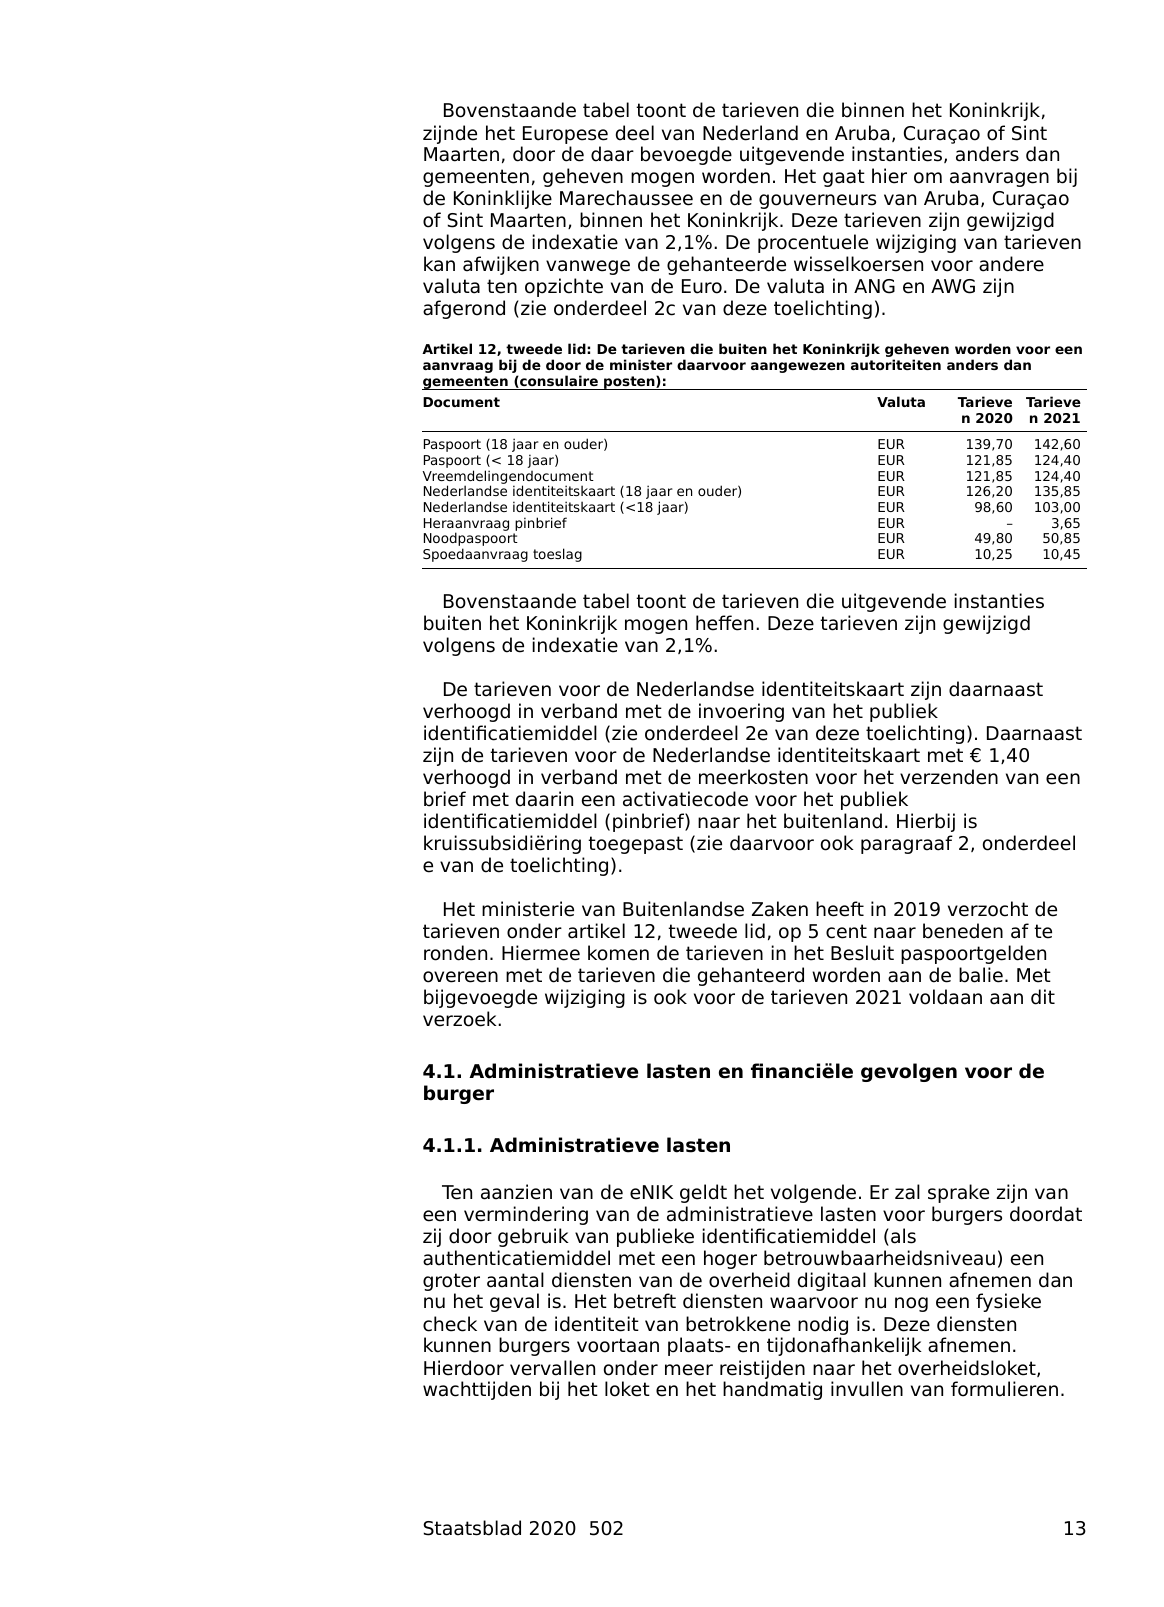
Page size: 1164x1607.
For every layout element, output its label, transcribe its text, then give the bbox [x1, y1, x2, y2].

table_cell EUR [871, 516, 945, 531]
table_cell Noodpaspoort [422, 531, 871, 547]
table_cell EUR [871, 432, 945, 453]
table_cell 10,45 [1019, 547, 1087, 567]
table_cell EUR [871, 547, 945, 567]
table_cell 124,40 [1019, 468, 1087, 484]
table_cell 135,85 [1019, 484, 1087, 500]
table_cell Tarieven 2020 [945, 390, 1019, 431]
table_cell 121,85 [945, 453, 1019, 468]
table_cell 139,70 [945, 432, 1019, 453]
table_cell 124,40 [1019, 453, 1087, 468]
table_cell Nederlandse identiteitskaart (<18 jaar) [422, 500, 871, 516]
table_cell 126,20 [945, 484, 1019, 500]
text Ten aanzien van de eNIK geldt het volgende. Er zal sprake zijn van een vermindering van de administratieve lasten voor burgers doordat zij door gebruik van publieke identificatiemiddel (als authenticatiemiddel met een hoger betrouwbaarheidsniveau) een groter aantal diensten van de overheid digitaal kunnen afnemen dan nu het geval is. Het betreft diensten waarvoor nu nog een fysieke check van de identiteit van betrokkene nodig is. Deze diensten kunnen burgers voortaan plaats- en tijdonafhankelijk afnemen. Hierdoor vervallen onder meer reistijden naar het overheidsloket, wachttijden bij het loket en het handmatig invullen van formulieren. [422, 1182, 1087, 1401]
table_cell EUR [871, 531, 945, 547]
text De tarieven voor de Nederlandse identiteitskaart zijn daarnaast verhoogd in verband met de invoering van het publiek identificatiemiddel (zie onderdeel 2e van deze toelichting). Daarnaast zijn de tarieven voor de Nederlandse identiteitskaart met € 1,40 verhoogd in verband met de meerkosten voor het verzenden van een brief met daarin een activatiecode voor het publiek identificatiemiddel (pinbrief) naar het buitenland. Hierbij is kruissubsidiëring toegepast (zie daarvoor ook paragraaf 2, onderdeel e van de toelichting). [422, 679, 1087, 877]
table_cell Paspoort (18 jaar en ouder) [422, 432, 871, 453]
subtitle 4.1. Administratieve lasten en financiële gevolgen voor de burger [422, 1061, 1087, 1104]
table_cell EUR [871, 468, 945, 484]
text Bovenstaande tabel toont de tarieven die uitgevende instanties buiten het Koninkrijk mogen heffen. Deze tarieven zijn gewijzigd volgens de indexatie van 2,1%. [422, 591, 1087, 657]
table_cell Vreemdelingendocument [422, 468, 871, 484]
table_cell Spoedaanvraag toeslag [422, 547, 871, 567]
table_cell 3,65 [1019, 516, 1087, 531]
table_cell 50,85 [1019, 531, 1087, 547]
text Bovenstaande tabel toont de tarieven die binnen het Koninkrijk, zijnde het Europese deel van Nederland en Aruba, Curaçao of Sint Maarten, door de daar bevoegde uitgevende instanties, anders dan gemeenten, geheven mogen worden. Het gaat hier om aanvragen bij de Koninklijke Marechaussee en de gouverneurs van Aruba, Curaçao of Sint Maarten, binnen het Koninkrijk. Deze tarieven zijn gewijzigd volgens de indexatie van 2,1%. De procentuele wijziging van tarieven kan afwijken vanwege de gehanteerde wisselkoersen voor andere valuta ten opzichte van de Euro. De valuta in ANG en AWG zijn afgerond (zie onderdeel 2c van deze toelichting). [422, 100, 1087, 320]
table_header Artikel 12, tweede lid: De tarieven die buiten het Koninkrijk geheven worden voor een aanvraag bij de door de minister daarvoor aangewezen autoriteiten anders dan gemeenten (consulaire posten): [422, 342, 1087, 389]
table_cell 98,60 [945, 500, 1019, 516]
table_cell 121,85 [945, 468, 1019, 484]
table_cell EUR [871, 484, 945, 500]
table_cell EUR [871, 500, 945, 516]
text Het ministerie van Buitenlandse Zaken heeft in 2019 verzocht de tarieven onder artikel 12, tweede lid, op 5 cent naar beneden af te ronden. Hiermee komen de tarieven in het Besluit paspoortgelden overeen met de tarieven die gehanteerd worden aan de balie. Met bijgevoegde wijziging is ook voor de tarieven 2021 voldaan aan dit verzoek. [422, 899, 1087, 1031]
table_cell Nederlandse identiteitskaart (18 jaar en ouder) [422, 484, 871, 500]
table_cell Document [422, 390, 871, 431]
table_cell – [945, 516, 1019, 531]
table_cell Valuta [871, 390, 945, 431]
table_cell Heraanvraag pinbrief [422, 516, 871, 531]
table_cell 10,25 [945, 547, 1019, 567]
table_cell 142,60 [1019, 432, 1087, 453]
table_cell 103,00 [1019, 500, 1087, 516]
table_cell EUR [871, 453, 945, 468]
table_cell 49,80 [945, 531, 1019, 547]
subtitle 4.1.1. Administratieve lasten [422, 1134, 1087, 1157]
table_cell Paspoort (< 18 jaar) [422, 453, 871, 468]
table_cell Tarieven 2021 [1019, 390, 1087, 431]
